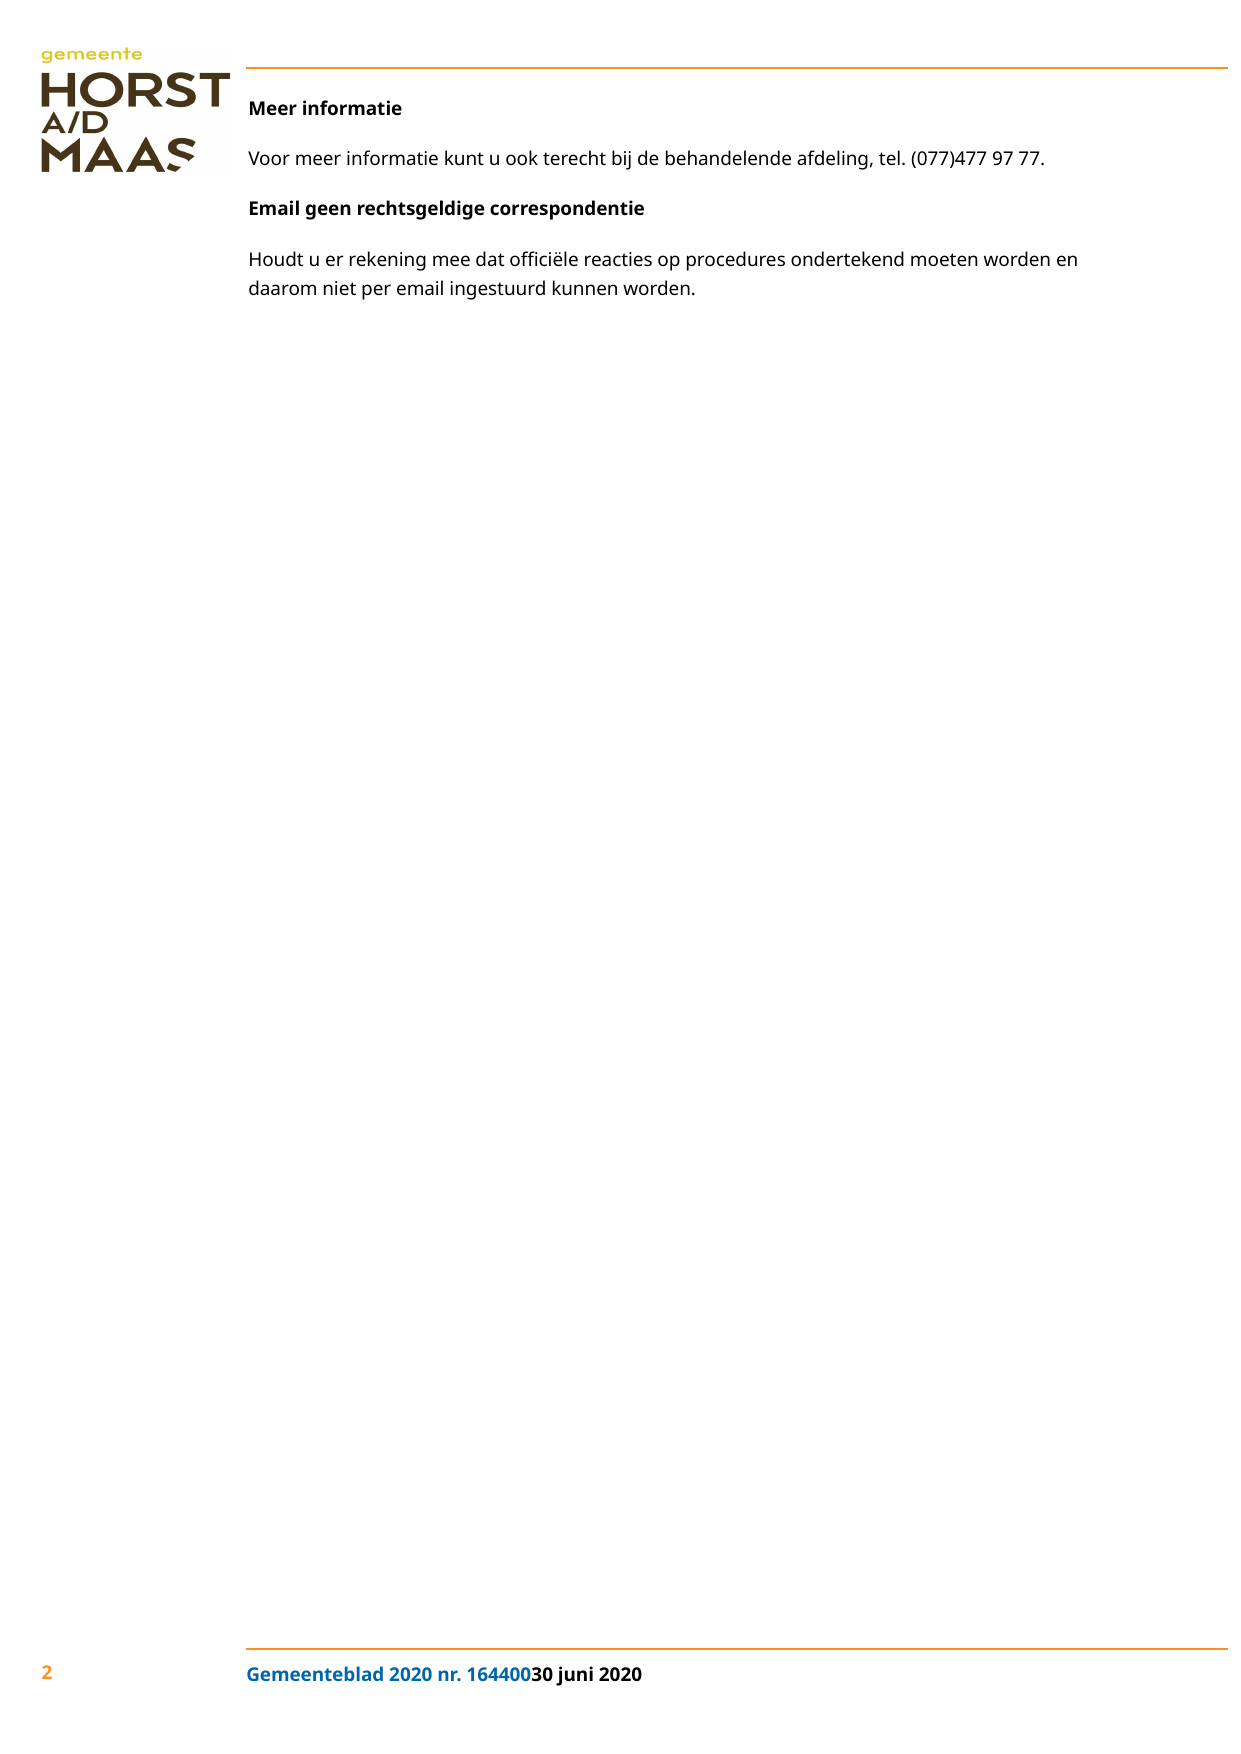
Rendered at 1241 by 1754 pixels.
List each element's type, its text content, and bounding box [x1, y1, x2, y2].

text Houdt u er rekening mee dat officiële reacties op procedures ondertekend moeten worden en daarom niet per email ingestuurd kunnen worden. [248, 246, 1152, 301]
text Meer informatie [248, 95, 1152, 121]
picture [41, 47, 231, 172]
text Email geen rechtsgeldige correspondentie [248, 196, 1152, 221]
text Voor meer informatie kunt u ook terecht bij de behandelende afdeling, tel. (077)477 97 77. [248, 145, 1152, 171]
